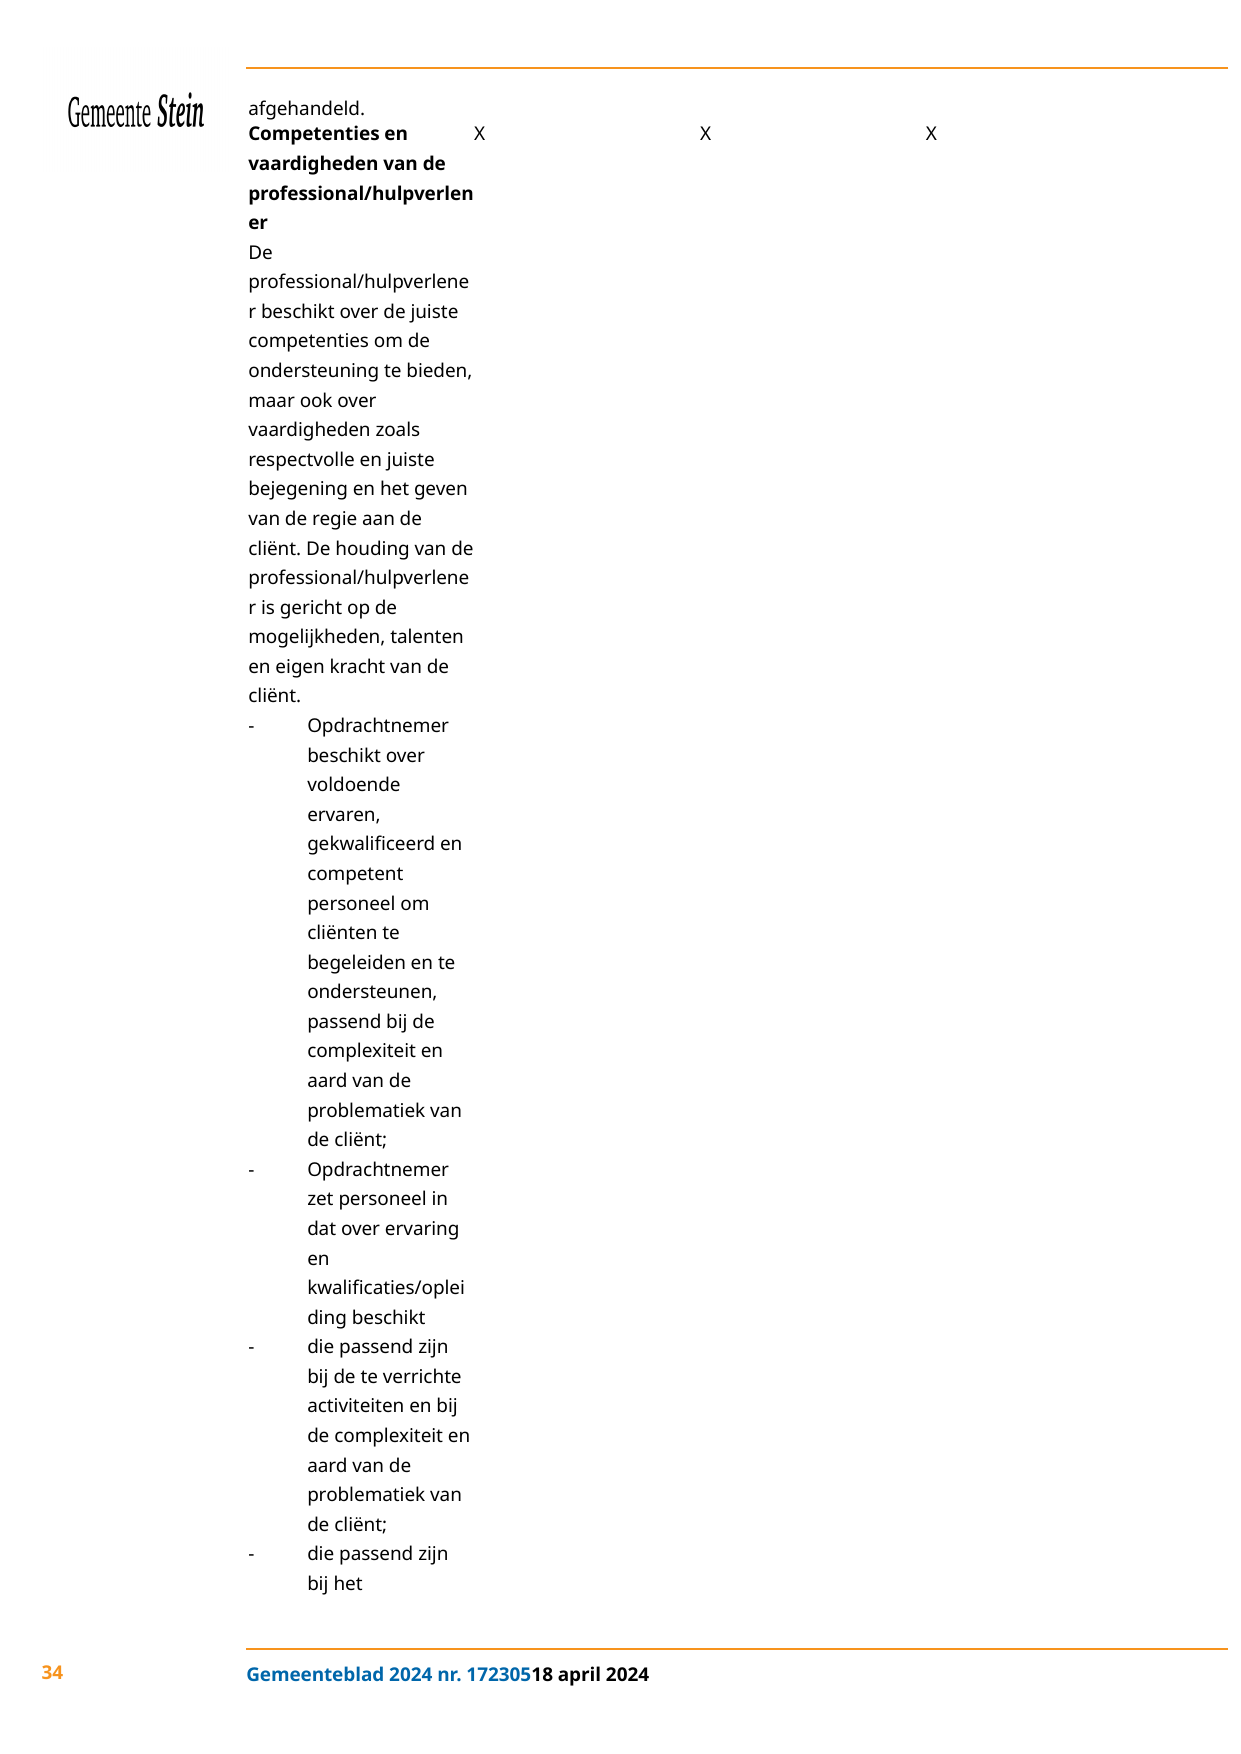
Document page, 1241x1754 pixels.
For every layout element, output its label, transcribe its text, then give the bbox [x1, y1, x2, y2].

table_cell [700, 95, 926, 121]
table_cell X [926, 121, 1152, 1596]
picture [41, 47, 231, 172]
table_cell X [700, 121, 926, 1596]
table_cell Competenties en vaardigheden van de professional/hulpverlener De professional/hulpverlener beschikt over de juiste competenties om de ondersteuning te bieden, maar ook over vaardigheden zoals respectvolle en juiste bejegening en het geven van de regie aan de cliënt. De houding van de professional/hulpverlener is gericht op de mogelijkheden, talenten en eigen kracht van de cliënt. Opdrachtnemer beschikt over voldoende ervaren, gekwalificeerd en competent personeel om cliënten te begeleiden en te ondersteunen, passend bij de complexiteit en aard van de problematiek van de cliënt; Opdrachtnemer zet personeel in dat over ervaring en kwalificaties/opleiding beschikt die passend zijn bij de te verrichte activiteiten en bij de complexiteit en aard van de problematiek van de cliënt; die passend zijn bij het [248, 121, 474, 1596]
table_cell [474, 95, 700, 121]
table_cell [926, 95, 1152, 121]
table_cell X [474, 121, 700, 1596]
